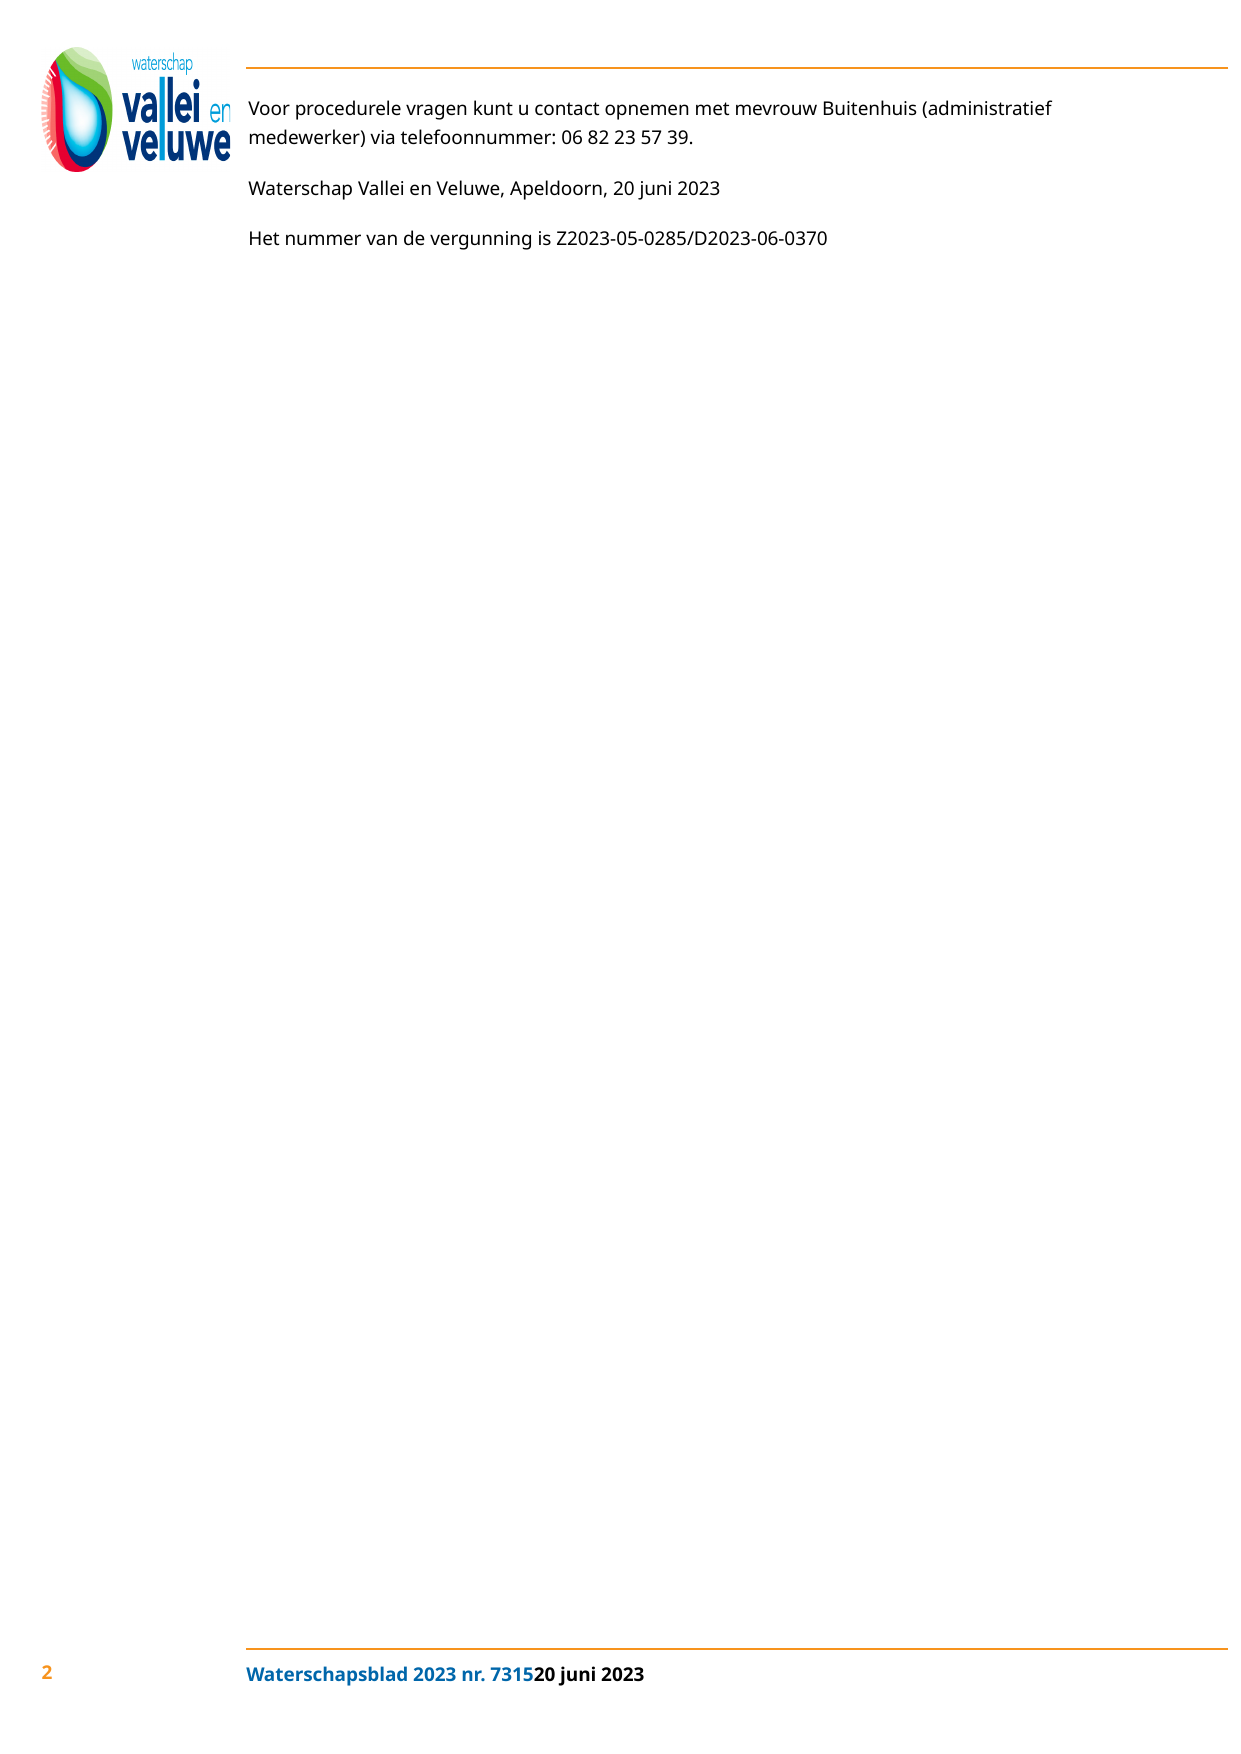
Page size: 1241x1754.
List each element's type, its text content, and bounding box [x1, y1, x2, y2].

text Waterschap Vallei en Veluwe, Apeldoorn, 20 juni 2023 [248, 175, 1152, 201]
text Voor procedurele vragen kunt u contact opnemen met mevrouw Buitenhuis (administratief medewerker) via telefoonnummer: 06 82 23 57 39. [248, 95, 1152, 150]
text Het nummer van de vergunning is Z2023-05-0285/D2023-06-0370 [248, 225, 1152, 251]
picture [41, 47, 231, 172]
